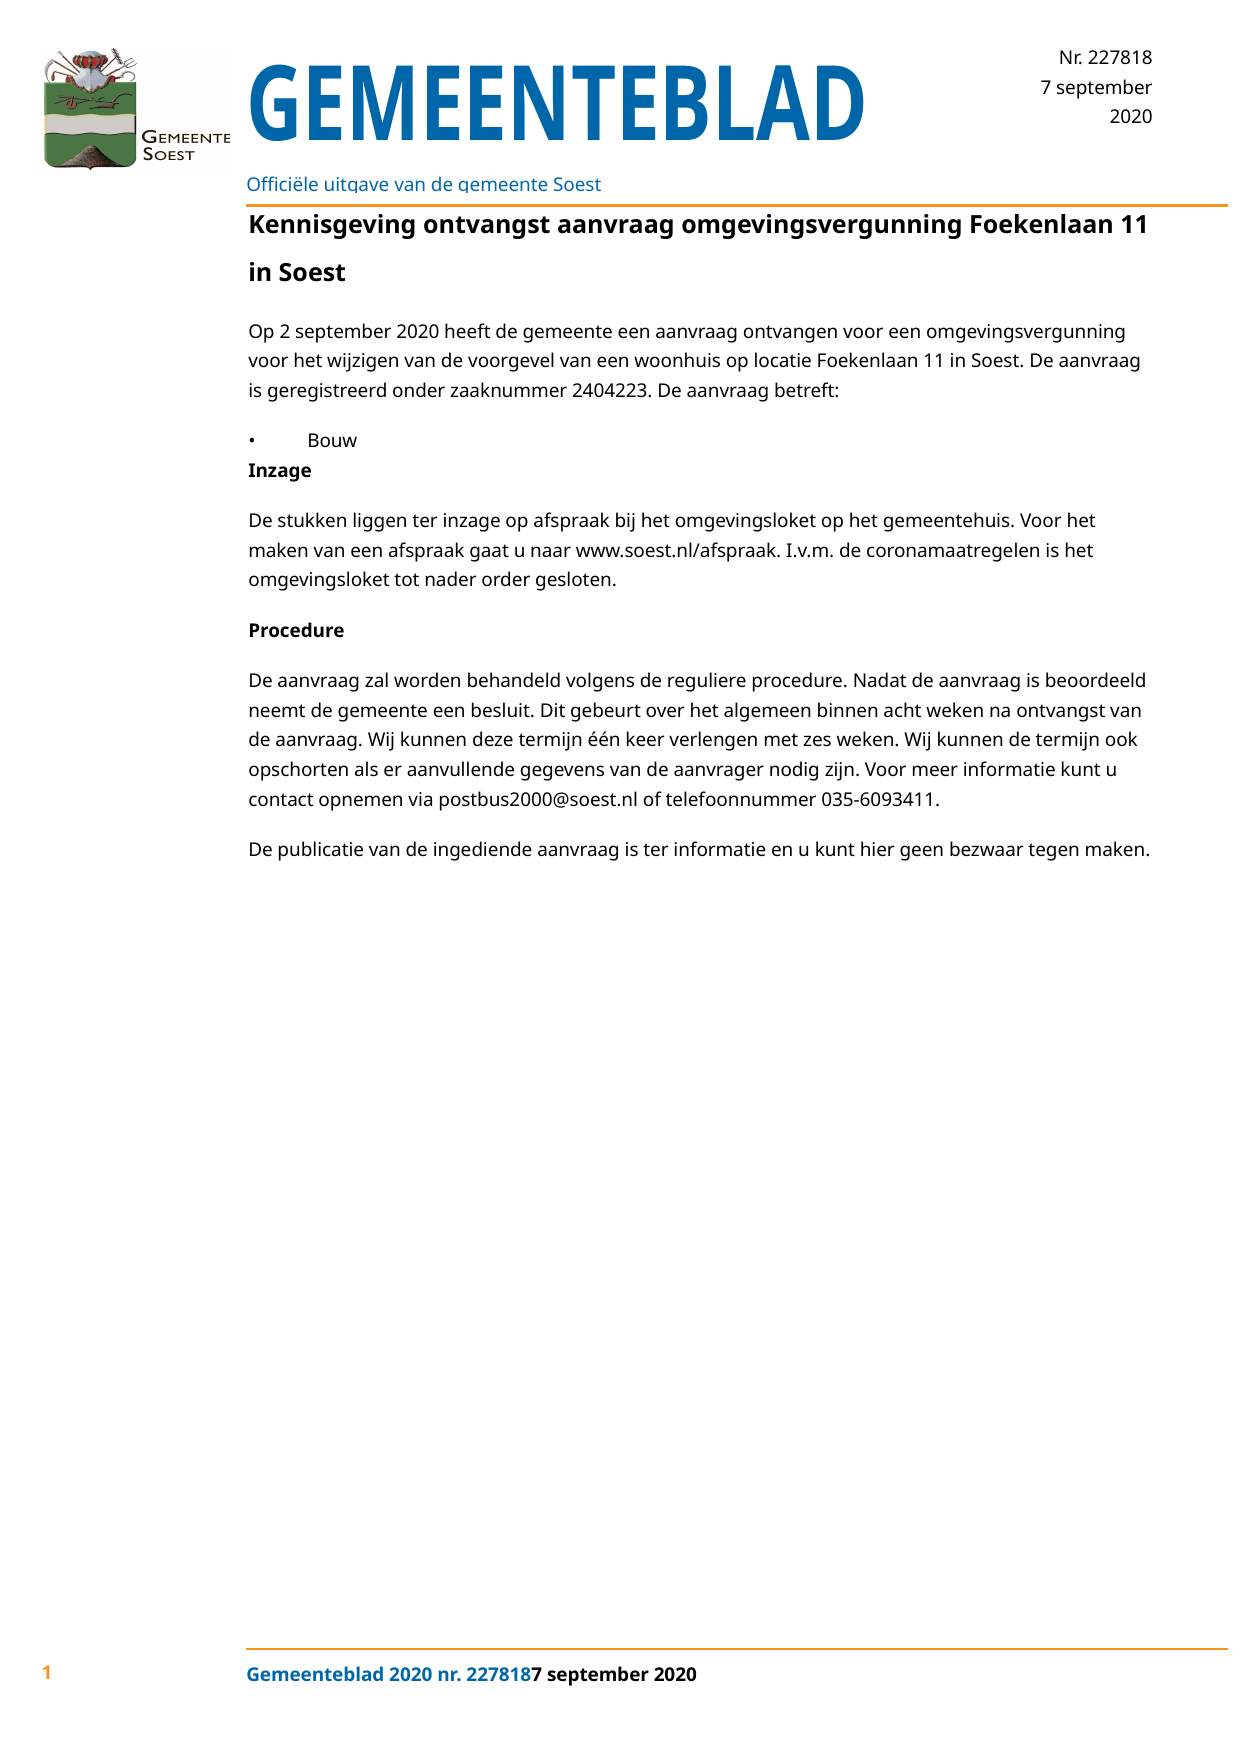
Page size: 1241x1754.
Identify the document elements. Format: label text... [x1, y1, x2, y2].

text Kennisgeving ontvangst aanvraag omgevingsvergunning Foekenlaan 11 in Soest [248, 207, 1152, 288]
text Inzage [248, 457, 1152, 483]
text Op 2 september 2020 heeft de gemeente een aanvraag ontvangen voor een omgevingsvergunning voor het wijzigen van de voorgevel van een woonhuis op locatie Foekenlaan 11 in Soest. De aanvraag is geregistreerd onder zaaknummer 2404223. De aanvraag betreft: [248, 318, 1152, 403]
text De publicatie van de ingediende aanvraag is ter informatie en u kunt hier geen bezwaar tegen maken. [248, 836, 1152, 862]
text De stukken liggen ter inzage op afspraak bij het omgevingsloket op het gemeentehuis. Voor het maken van een afspraak gaat u naar www.soest.nl/afspraak. I.v.m. de coronamaatregelen is het omgevingsloket tot nader order gesloten. [248, 507, 1152, 592]
text De aanvraag zal worden behandeld volgens de reguliere procedure. Nadat de aanvraag is beoordeeld neemt de gemeente een besluit. Dit gebeurt over het algemeen binnen acht weken na ontvangst van de aanvraag. Wij kunnen deze termijn één keer verlengen met zes weken. Wij kunnen de termijn ook opschorten als er aanvullende gegevens van de aanvrager nodig zijn. Voor meer informatie kunt u contact opnemen via postbus2000@soest.nl of telefoonnummer 035-6093411. [248, 667, 1152, 812]
picture [41, 47, 231, 172]
list Bouw [248, 427, 1152, 453]
text Procedure [248, 617, 1152, 643]
